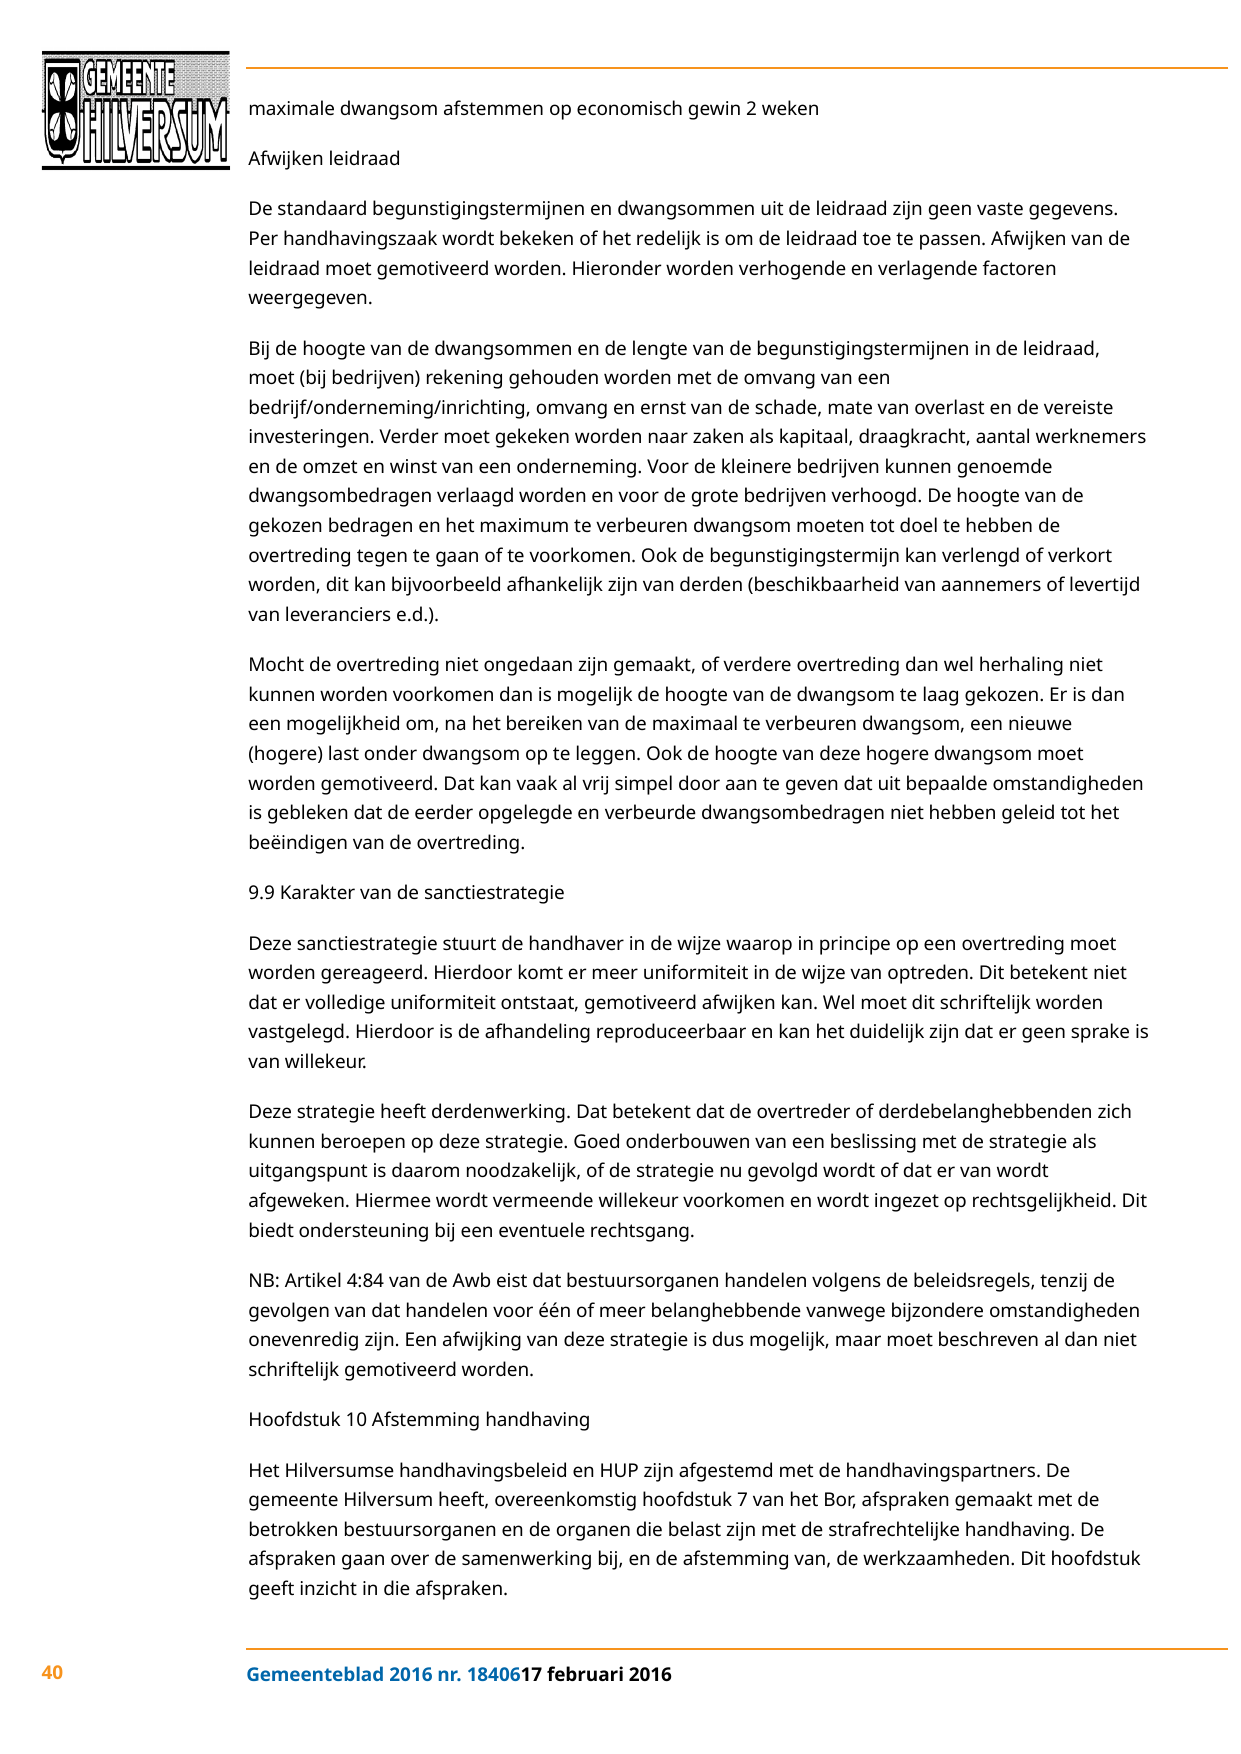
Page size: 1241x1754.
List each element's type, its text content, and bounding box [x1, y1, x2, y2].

picture [41, 47, 231, 172]
text Deze sanctiestrategie stuurt de handhaver in de wijze waarop in principe op een overtreding moet worden gereageerd. Hierdoor komt er meer uniformiteit in de wijze van optreden. Dit betekent niet dat er volledige uniformiteit ontstaat, gemotiveerd afwijken kan. Wel moet dit schriftelijk worden vastgelegd. Hierdoor is de afhandeling reproduceerbaar en kan het duidelijk zijn dat er geen sprake is van willekeur. [248, 930, 1152, 1074]
text 9.9 Karakter van de sanctiestrategie [248, 879, 1152, 905]
text Deze strategie heeft derdenwerking. Dat betekent dat de overtreder of derdebelanghebbenden zich kunnen beroepen op deze strategie. Goed onderbouwen van een beslissing met de strategie als uitgangspunt is daarom noodzakelijk, of de strategie nu gevolgd wordt of dat er van wordt afgeweken. Hiermee wordt vermeende willekeur voorkomen en wordt ingezet op rechtsgelijkheid. Dit biedt ondersteuning bij een eventuele rechtsgang. [248, 1098, 1152, 1243]
text Hoofdstuk 10 Afstemming handhaving [248, 1406, 1152, 1432]
text Bij de hoogte van de dwangsommen en de lengte van de begunstigingstermijnen in de leidraad, moet (bij bedrijven) rekening gehouden worden met de omvang van een bedrijf/onderneming/inrichting, omvang en ernst van de schade, mate van overlast en de vereiste investeringen. Verder moet gekeken worden naar zaken als kapitaal, draagkracht, aantal werknemers en de omzet en winst van een onderneming. Voor de kleinere bedrijven kunnen genoemde dwangsombedragen verlaagd worden en voor de grote bedrijven verhoogd. De hoogte van de gekozen bedragen en het maximum te verbeuren dwangsom moeten tot doel te hebben de overtreding tegen te gaan of te voorkomen. Ook de begunstigingstermijn kan verlengd of verkort worden, dit kan bijvoorbeeld afhankelijk zijn van derden (beschikbaarheid van aannemers of levertijd van leveranciers e.d.). [248, 335, 1152, 627]
text Mocht de overtreding niet ongedaan zijn gemaakt, of verdere overtreding dan wel herhaling niet kunnen worden voorkomen dan is mogelijk de hoogte van de dwangsom te laag gekozen. Er is dan een mogelijkheid om, na het bereiken van de maximaal te verbeuren dwangsom, een nieuwe (hogere) last onder dwangsom op te leggen. Ook de hoogte van deze hogere dwangsom moet worden gemotiveerd. Dat kan vaak al vrij simpel door aan te geven dat uit bepaalde omstandigheden is gebleken dat de eerder opgelegde en verbeurde dwangsombedragen niet hebben geleid tot het beëindigen van de overtreding. [248, 651, 1152, 855]
text De standaard begunstigingstermijnen en dwangsommen uit de leidraad zijn geen vaste gegevens. Per handhavingszaak wordt bekeken of het redelijk is om de leidraad toe te passen. Afwijken van de leidraad moet gemotiveerd worden. Hieronder worden verhogende en verlagende factoren weergegeven. [248, 196, 1152, 310]
text maximale dwangsom afstemmen op economisch gewin 2 weken [248, 95, 1152, 121]
text NB: Artikel 4:84 van de Awb eist dat bestuursorganen handelen volgens de beleidsregels, tenzij de gevolgen van dat handelen voor één of meer belanghebbende vanwege bijzondere omstandigheden onevenredig zijn. Een afwijking van deze strategie is dus mogelijk, maar moet beschreven al dan niet schriftelijk gemotiveerd worden. [248, 1267, 1152, 1382]
text Afwijken leidraad [248, 145, 1152, 171]
text Het Hilversumse handhavingsbeleid en HUP zijn afgestemd met de handhavingspartners. De gemeente Hilversum heeft, overeenkomstig hoofdstuk 7 van het Bor, afspraken gemaakt met de betrokken bestuursorganen en de organen die belast zijn met de strafrechtelijke handhaving. De afspraken gaan over de samenwerking bij, en de afstemming van, de werkzaamheden. Dit hoofdstuk geeft inzicht in die afspraken. [248, 1457, 1152, 1601]
